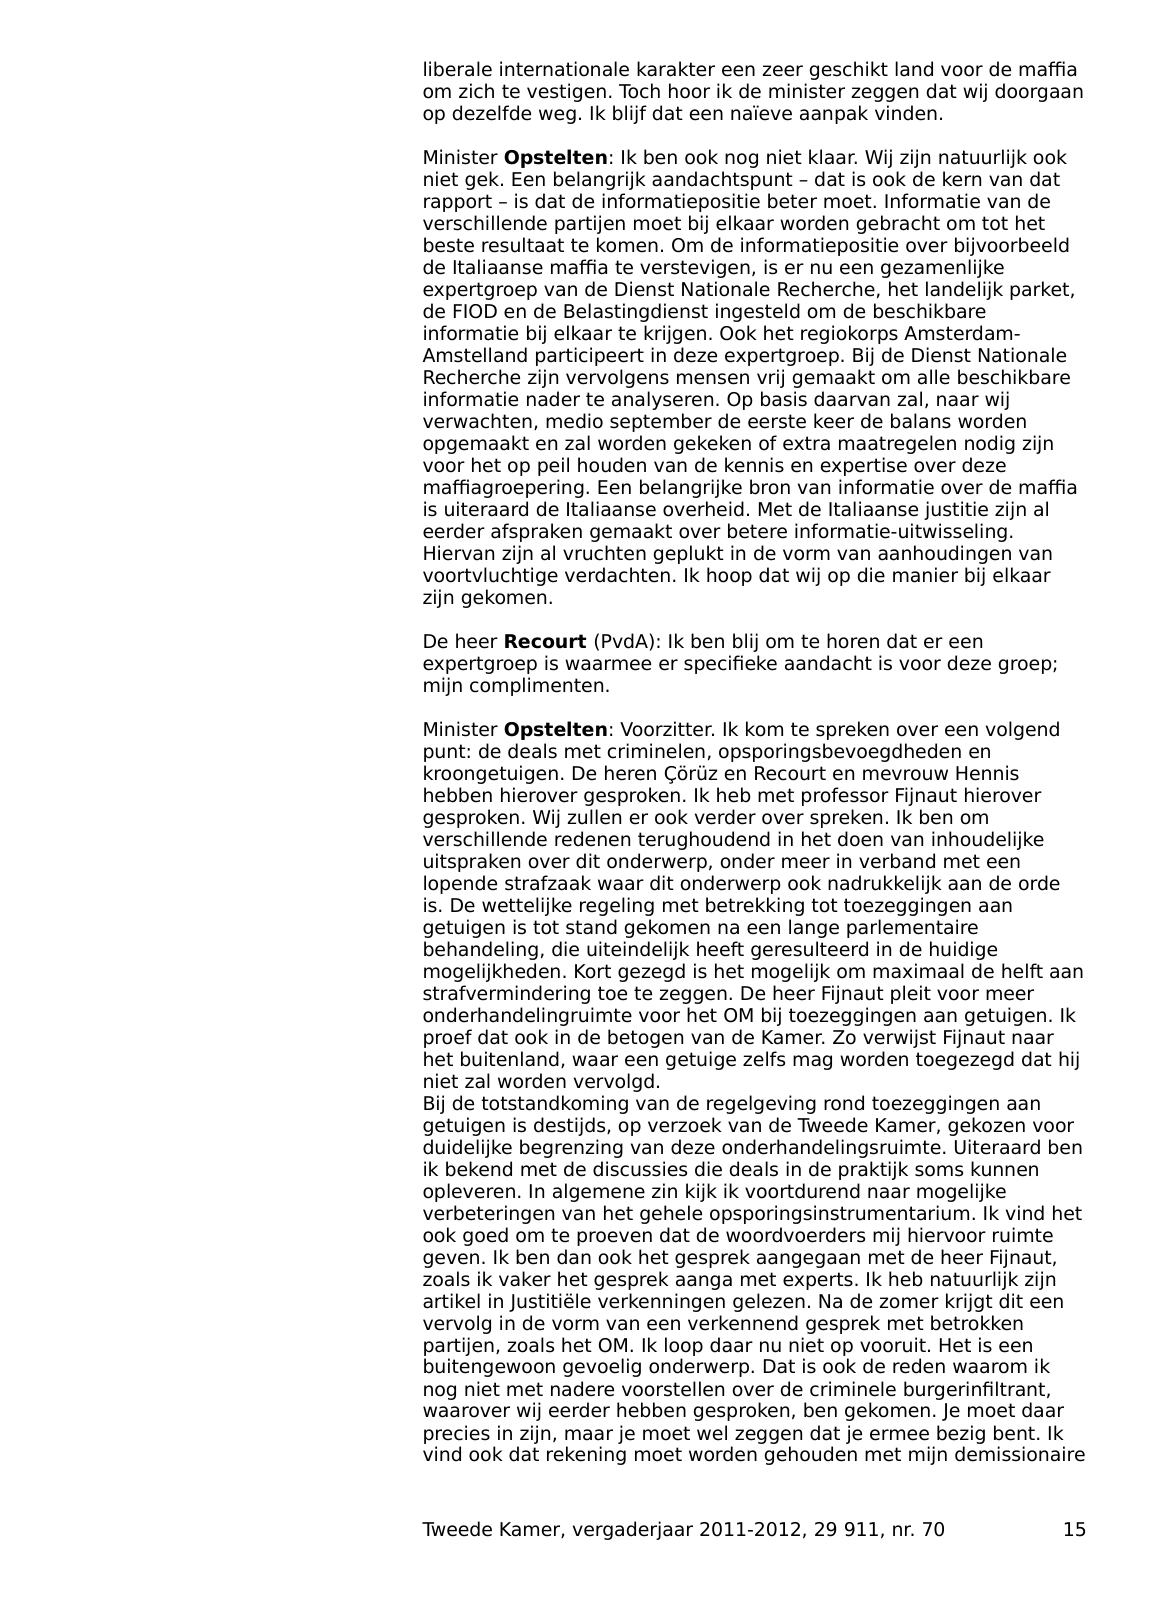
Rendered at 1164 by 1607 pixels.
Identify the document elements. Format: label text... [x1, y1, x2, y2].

text De heer Recourt (PvdA): Ik ben blij om te horen dat er een expertgroep is waarmee er specifieke aandacht is voor deze groep; mijn complimenten. [422, 631, 1087, 697]
text Minister Opstelten: Ik ben ook nog niet klaar. Wij zijn natuurlijk ook niet gek. Een belangrijk aandachtspunt – dat is ook de kern van dat rapport – is dat de informatiepositie beter moet. Informatie van de verschillende partijen moet bij elkaar worden gebracht om tot het beste resultaat te komen. Om de informatiepositie over bijvoorbeeld de Italiaanse maffia te verstevigen, is er nu een gezamenlijke expertgroep van de Dienst Nationale Recherche, het landelijk parket, de FIOD en de Belastingdienst ingesteld om de beschikbare informatie bij elkaar te krijgen. Ook het regiokorps Amsterdam-Amstelland participeert in deze expertgroep. Bij de Dienst Nationale Recherche zijn vervolgens mensen vrij gemaakt om alle beschikbare informatie nader te analyseren. Op basis daarvan zal, naar wij verwachten, medio september de eerste keer de balans worden opgemaakt en zal worden gekeken of extra maatregelen nodig zijn voor het op peil houden van de kennis en expertise over deze maffiagroepering. Een belangrijke bron van informatie over de maffia is uiteraard de Italiaanse overheid. Met de Italiaanse justitie zijn al eerder afspraken gemaakt over betere informatie-uitwisseling. Hiervan zijn al vruchten geplukt in de vorm van aanhoudingen van voortvluchtige verdachten. Ik hoop dat wij op die manier bij elkaar zijn gekomen. [422, 147, 1087, 609]
text Minister Opstelten: Voorzitter. Ik kom te spreken over een volgend punt: de deals met criminelen, opsporingsbevoegdheden en kroongetuigen. De heren Çörüz en Recourt en mevrouw Hennis hebben hierover gesproken. Ik heb met professor Fijnaut hierover gesproken. Wij zullen er ook verder over spreken. Ik ben om verschillende redenen terughoudend in het doen van inhoudelijke uitspraken over dit onderwerp, onder meer in verband met een lopende strafzaak waar dit onderwerp ook nadrukkelijk aan de orde is. De wettelijke regeling met betrekking tot toezeggingen aan getuigen is tot stand gekomen na een lange parlementaire behandeling, die uiteindelijk heeft geresulteerd in de huidige mogelijkheden. Kort gezegd is het mogelijk om maximaal de helft aan strafvermindering toe te zeggen. De heer Fijnaut pleit voor meer onderhandelingruimte voor het OM bij toezeggingen aan getuigen. Ik proef dat ook in de betogen van de Kamer. Zo verwijst Fijnaut naar het buitenland, waar een getuige zelfs mag worden toegezegd dat hij niet zal worden vervolgd. [422, 719, 1087, 1093]
text Bij de totstandkoming van de regelgeving rond toezeggingen aan getuigen is destijds, op verzoek van de Tweede Kamer, gekozen voor duidelijke begrenzing van deze onderhandelingsruimte. Uiteraard ben ik bekend met de discussies die deals in de praktijk soms kunnen opleveren. In algemene zin kijk ik voortdurend naar mogelijke verbeteringen van het gehele opsporingsinstrumentarium. Ik vind het ook goed om te proeven dat de woordvoerders mij hiervoor ruimte geven. Ik ben dan ook het gesprek aangegaan met de heer Fijnaut, zoals ik vaker het gesprek aanga met experts. Ik heb natuurlijk zijn artikel in Justitiële verkenningen gelezen. Na de zomer krijgt dit een vervolg in de vorm van een verkennend gesprek met betrokken partijen, zoals het OM. Ik loop daar nu niet op vooruit. Het is een buitengewoon gevoelig onderwerp. Dat is ook de reden waarom ik nog niet met nadere voorstellen over de criminele burgerinfiltrant, waarover wij eerder hebben gesproken, ben gekomen. Je moet daar precies in zijn, maar je moet wel zeggen dat je ermee bezig bent. Ik vind ook dat rekening moet worden gehouden met mijn demissionaire [422, 1093, 1087, 1466]
text liberale internationale karakter een zeer geschikt land voor de maffia om zich te vestigen. Toch hoor ik de minister zeggen dat wij doorgaan op dezelfde weg. Ik blijf dat een naïeve aanpak vinden. [422, 59, 1087, 125]
